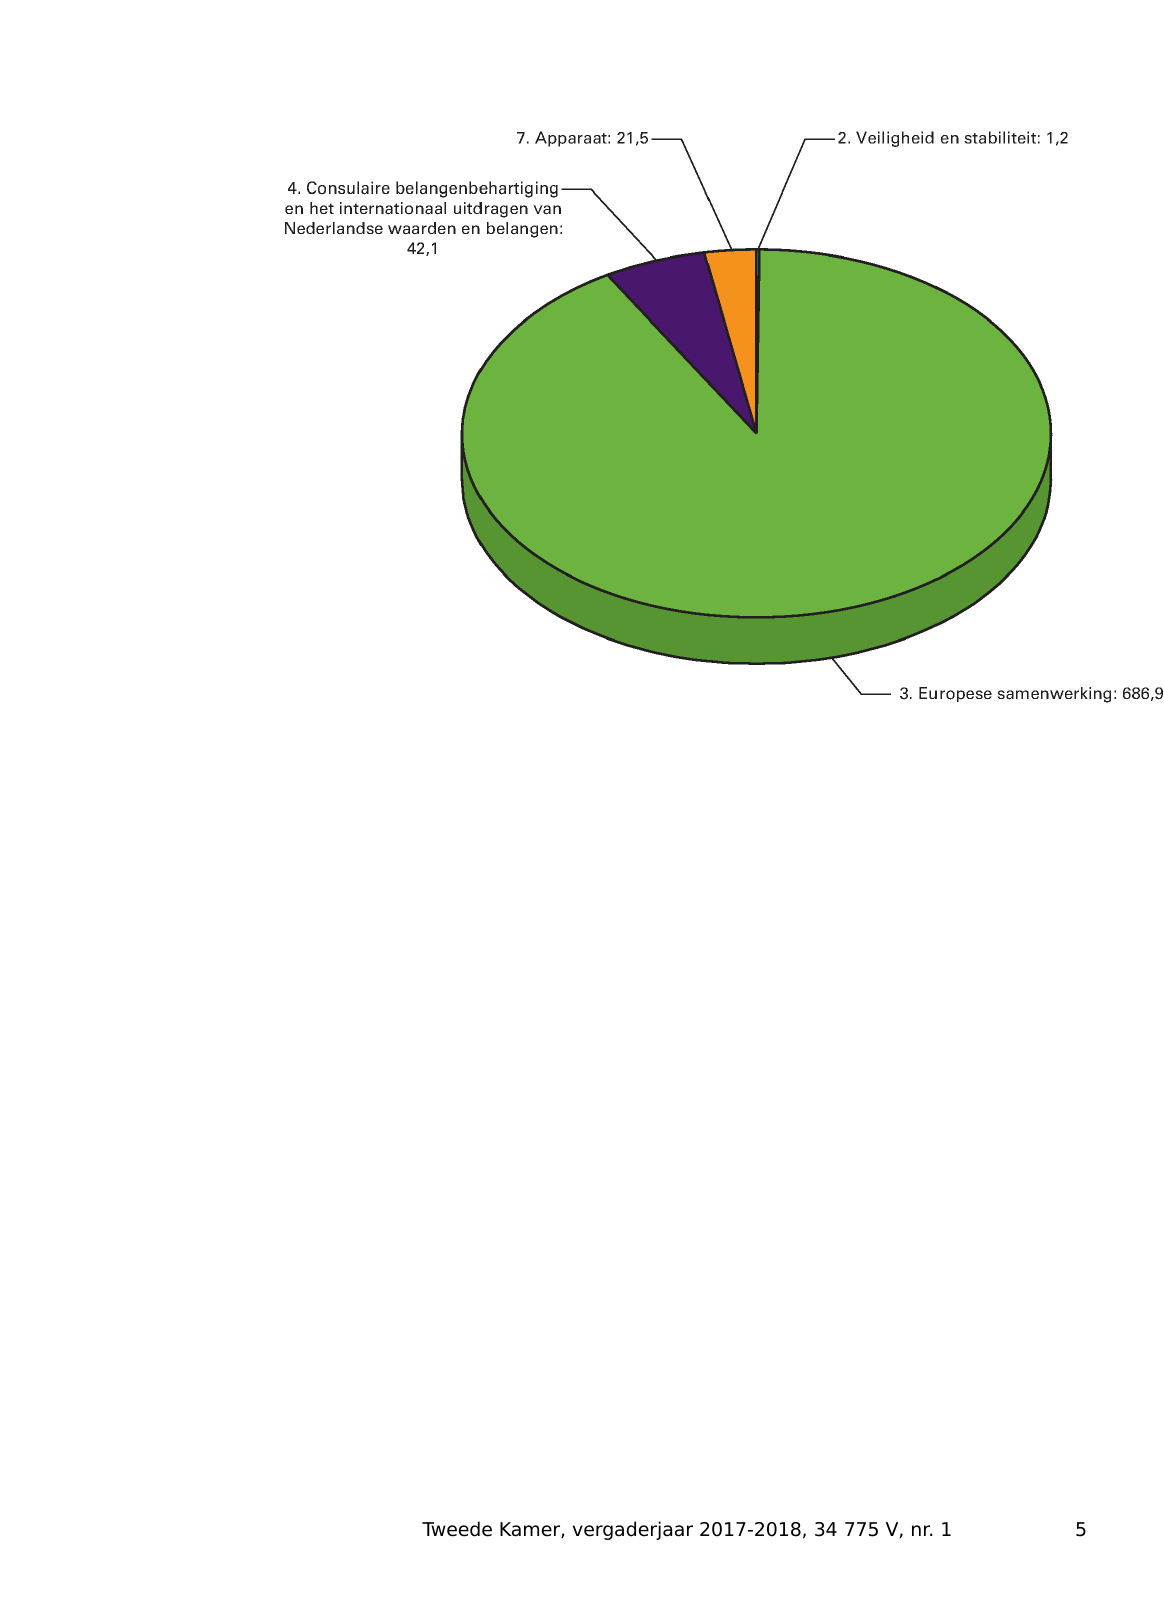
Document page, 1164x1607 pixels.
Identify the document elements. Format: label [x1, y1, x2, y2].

picture [253, 130, 1164, 703]
